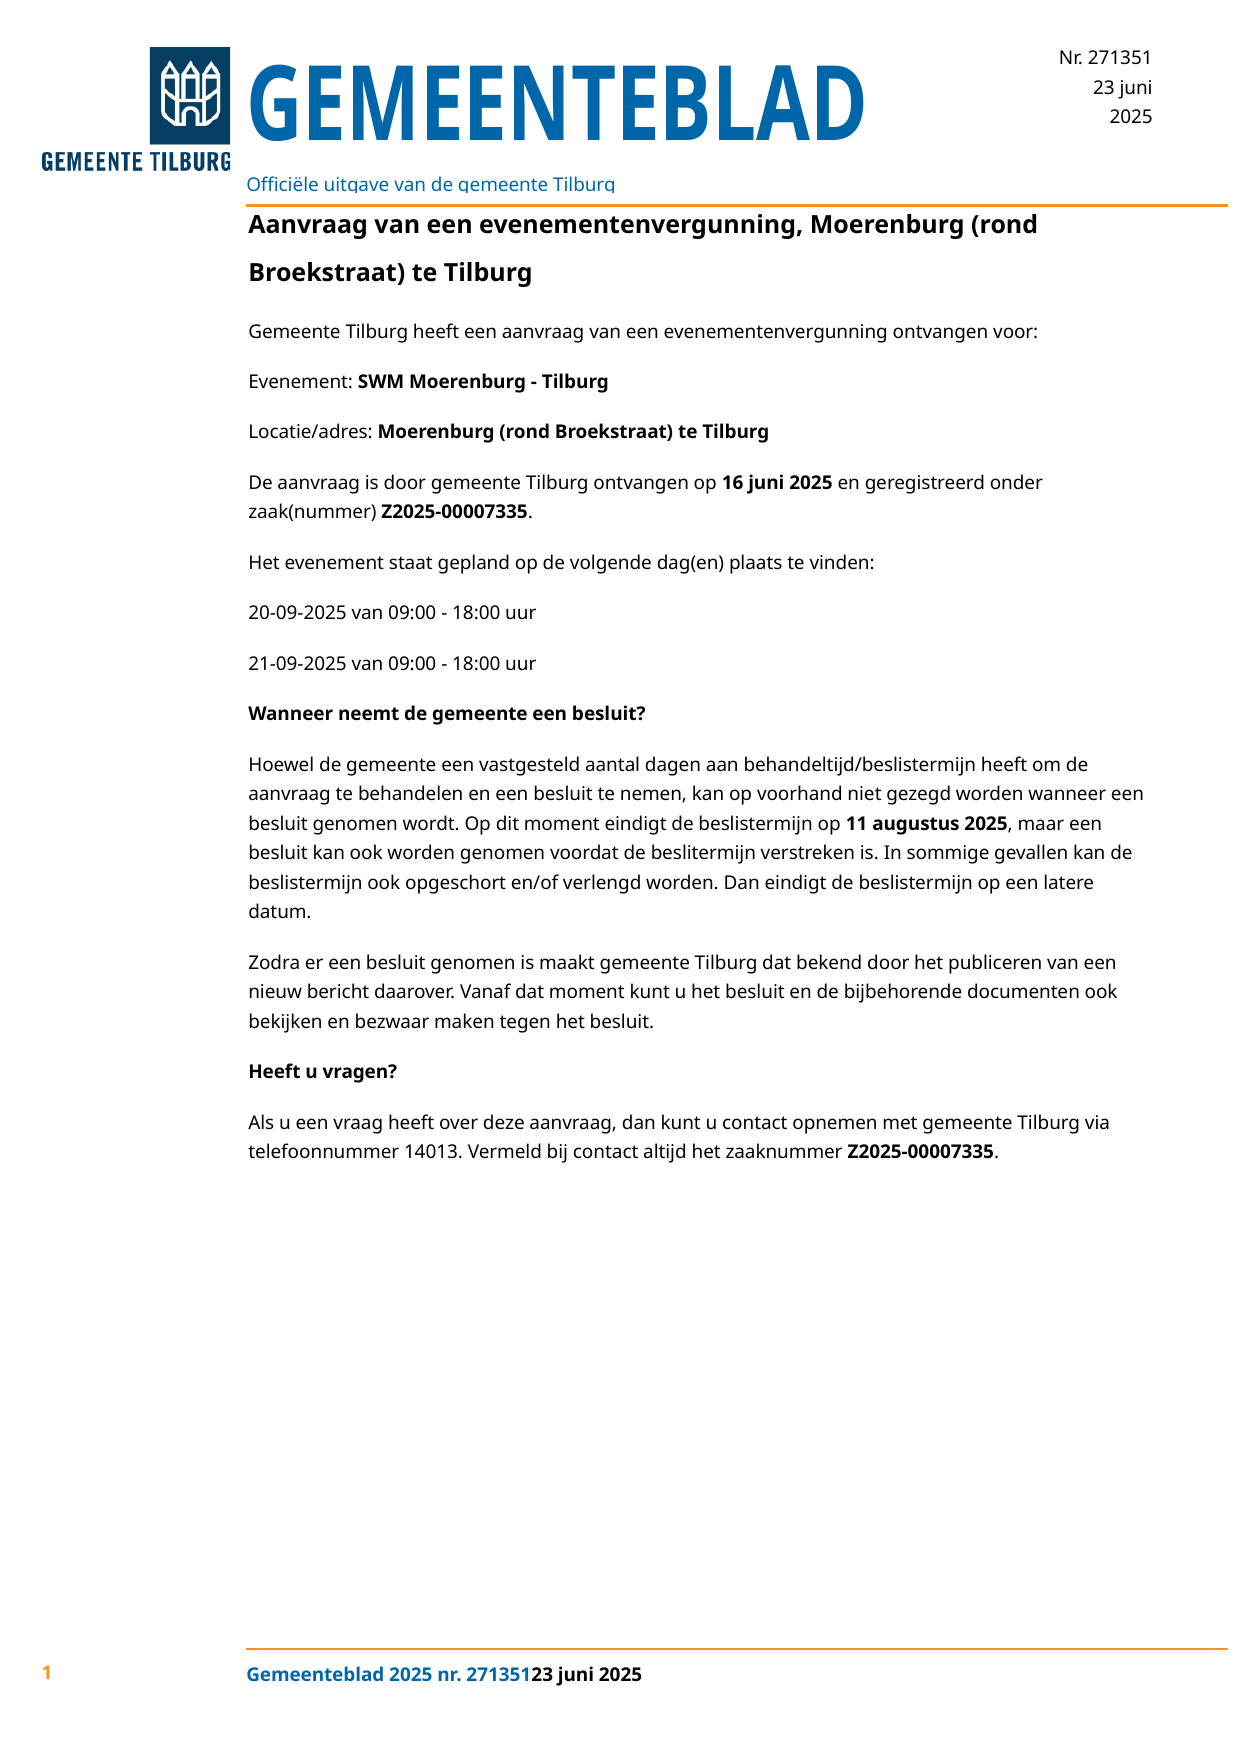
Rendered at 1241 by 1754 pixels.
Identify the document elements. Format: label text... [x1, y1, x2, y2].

text Als u een vraag heeft over deze aanvraag, dan kunt u contact opnemen met gemeente Tilburg via telefoonnummer 14013. Vermeld bij contact altijd het zaaknummer Z2025-00007335. [248, 1109, 1152, 1164]
text Evenement: SWM Moerenburg - Tilburg [248, 368, 1152, 394]
text Heeft u vragen? [248, 1059, 1152, 1084]
text Wanneer neemt de gemeente een besluit? [248, 700, 1152, 726]
text Aanvraag van een evenementenvergunning, Moerenburg (rond Broekstraat) te Tilburg [248, 207, 1152, 288]
picture [41, 47, 231, 172]
text Het evenement staat gepland op de volgende dag(en) plaats te vinden: [248, 549, 1152, 575]
text Zodra er een besluit genomen is maakt gemeente Tilburg dat bekend door het publiceren van een nieuw bericht daarover. Vanaf dat moment kunt u het besluit en de bijbehorende documenten ook bekijken en bezwaar maken tegen het besluit. [248, 949, 1152, 1034]
text De aanvraag is door gemeente Tilburg ontvangen op 16 juni 2025 en geregistreerd onder zaak(nummer) Z2025-00007335. [248, 469, 1152, 524]
text Hoewel de gemeente een vastgesteld aantal dagen aan behandeltijd/beslistermijn heeft om de aanvraag te behandelen en een besluit te nemen, kan op voorhand niet gezegd worden wanneer een besluit genomen wordt. Op dit moment eindigt de beslistermijn op 11 augustus 2025, maar een besluit kan ook worden genomen voordat de beslitermijn verstreken is. In sommige gevallen kan de beslistermijn ook opgeschort en/of verlengd worden. Dan eindigt de beslistermijn op een latere datum. [248, 751, 1152, 924]
text Locatie/adres: Moerenburg (rond Broekstraat) te Tilburg [248, 419, 1152, 444]
text Gemeente Tilburg heeft een aanvraag van een evenementenvergunning ontvangen voor: [248, 318, 1152, 344]
text 20-09-2025 van 09:00 - 18:00 uur [248, 599, 1152, 625]
text 21-09-2025 van 09:00 - 18:00 uur [248, 650, 1152, 676]
